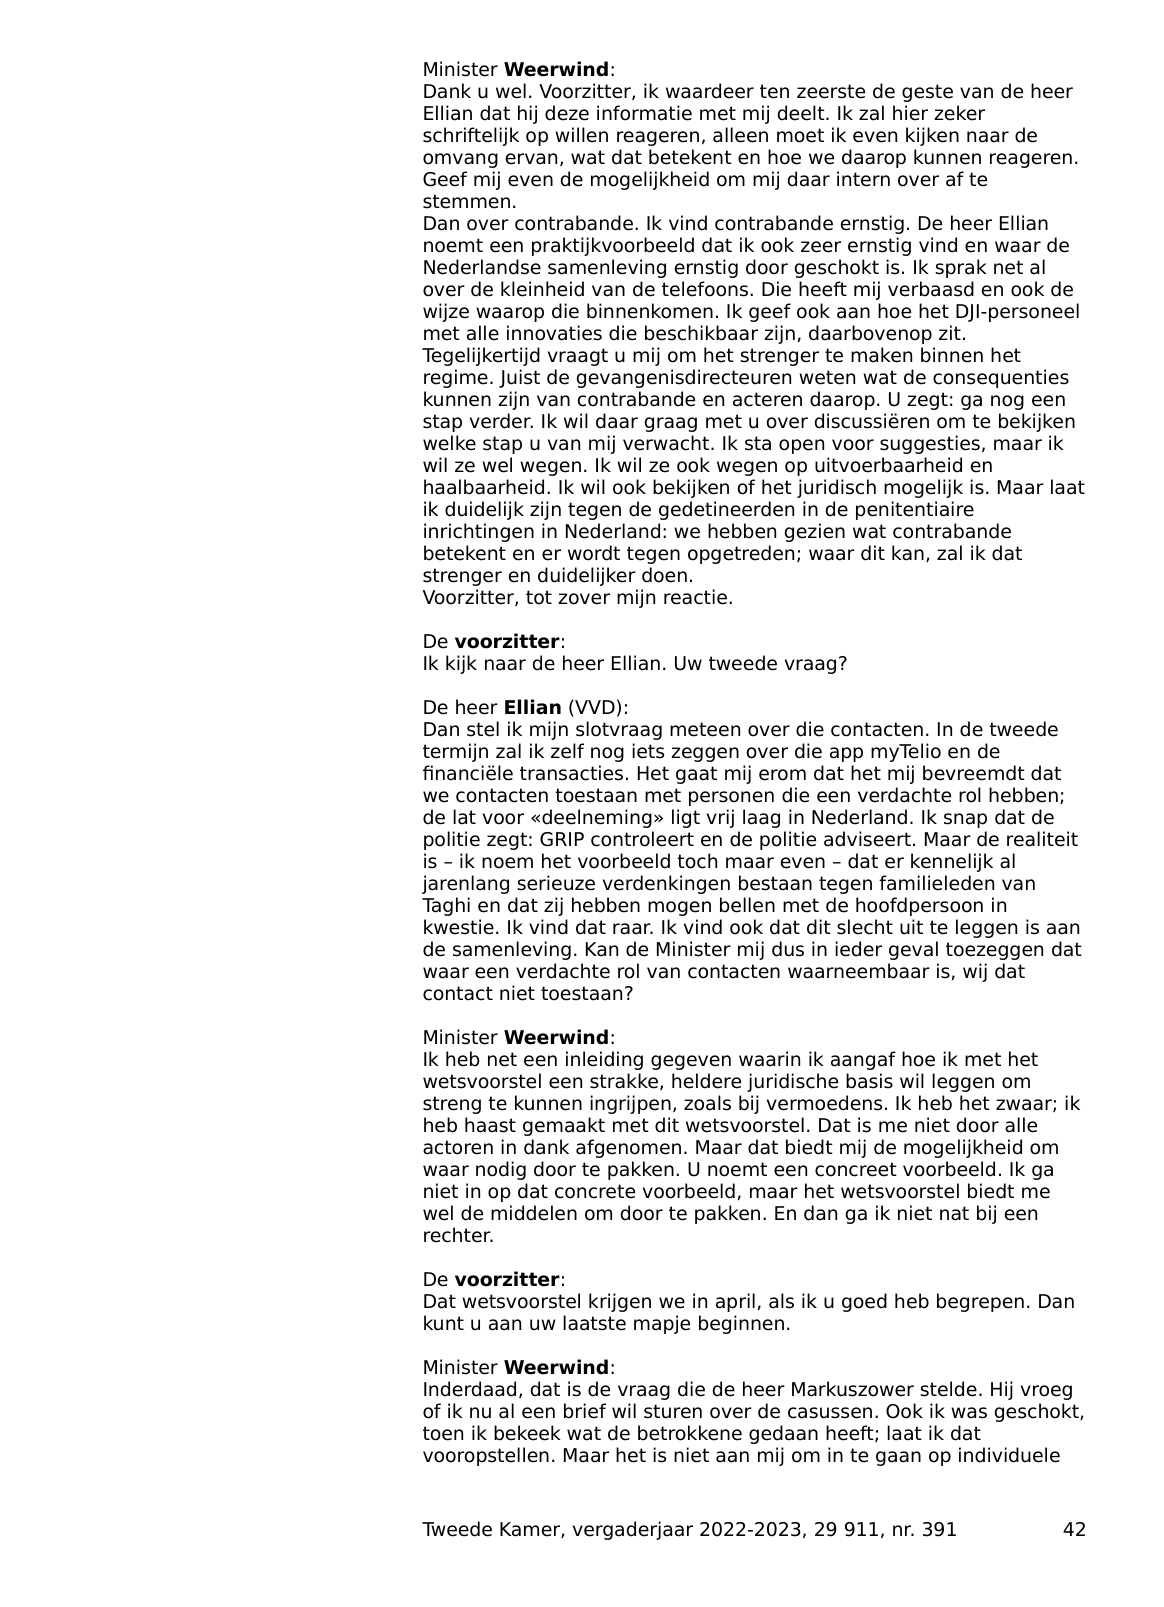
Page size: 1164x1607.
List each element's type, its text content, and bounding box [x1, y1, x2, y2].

text Minister Weerwind: [422, 1357, 1087, 1379]
text Ik heb net een inleiding gegeven waarin ik aangaf hoe ik met het wetsvoorstel een strakke, heldere juridische basis wil leggen om streng te kunnen ingrijpen, zoals bij vermoedens. Ik heb het zwaar; ik heb haast gemaakt met dit wetsvoorstel. Dat is me niet door alle actoren in dank afgenomen. Maar dat biedt mij de mogelijkheid om waar nodig door te pakken. U noemt een concreet voorbeeld. Ik ga niet in op dat concrete voorbeeld, maar het wetsvoorstel biedt me wel de middelen om door te pakken. En dan ga ik niet nat bij een rechter. [422, 1049, 1087, 1247]
text Inderdaad, dat is de vraag die de heer Markuszower stelde. Hij vroeg of ik nu al een brief wil sturen over de casussen. Ook ik was geschokt, toen ik bekeek wat de betrokkene gedaan heeft; laat ik dat vooropstellen. Maar het is niet aan mij om in te gaan op individuele [422, 1379, 1087, 1467]
text Minister Weerwind: [422, 1027, 1087, 1049]
text Dan over contrabande. Ik vind contrabande ernstig. De heer Ellian noemt een praktijkvoorbeeld dat ik ook zeer ernstig vind en waar de Nederlandse samenleving ernstig door geschokt is. Ik sprak net al over de kleinheid van de telefoons. Die heeft mij verbaasd en ook de wijze waarop die binnenkomen. Ik geef ook aan hoe het DJI-personeel met alle innovaties die beschikbaar zijn, daarbovenop zit. Tegelijkertijd vraagt u mij om het strenger te maken binnen het regime. Juist de gevangenisdirecteuren weten wat de consequenties kunnen zijn van contrabande en acteren daarop. U zegt: ga nog een stap verder. Ik wil daar graag met u over discussiëren om te bekijken welke stap u van mij verwacht. Ik sta open voor suggesties, maar ik wil ze wel wegen. Ik wil ze ook wegen op uitvoerbaarheid en haalbaarheid. Ik wil ook bekijken of het juridisch mogelijk is. Maar laat ik duidelijk zijn tegen de gedetineerden in de penitentiaire inrichtingen in Nederland: we hebben gezien wat contrabande betekent en er wordt tegen opgetreden; waar dit kan, zal ik dat strenger en duidelijker doen. [422, 213, 1087, 587]
text Dan stel ik mijn slotvraag meteen over die contacten. In de tweede termijn zal ik zelf nog iets zeggen over die app myTelio en de financiële transacties. Het gaat mij erom dat het mij bevreemdt dat we contacten toestaan met personen die een verdachte rol hebben; de lat voor «deelneming» ligt vrij laag in Nederland. Ik snap dat de politie zegt: GRIP controleert en de politie adviseert. Maar de realiteit is – ik noem het voorbeeld toch maar even – dat er kennelijk al jarenlang serieuze verdenkingen bestaan tegen familieleden van Taghi en dat zij hebben mogen bellen met de hoofdpersoon in kwestie. Ik vind dat raar. Ik vind ook dat dit slecht uit te leggen is aan de samenleving. Kan de Minister mij dus in ieder geval toezeggen dat waar een verdachte rol van contacten waarneembaar is, wij dat contact niet toestaan? [422, 719, 1087, 1004]
text Dank u wel. Voorzitter, ik waardeer ten zeerste de geste van de heer Ellian dat hij deze informatie met mij deelt. Ik zal hier zeker schriftelijk op willen reageren, alleen moet ik even kijken naar de omvang ervan, wat dat betekent en hoe we daarop kunnen reageren. Geef mij even de mogelijkheid om mij daar intern over af te stemmen. [422, 81, 1087, 213]
text Voorzitter, tot zover mijn reactie. [422, 587, 1087, 608]
text Ik kijk naar de heer Ellian. Uw tweede vraag? [422, 653, 1087, 675]
text De voorzitter: [422, 631, 1087, 653]
text De voorzitter: [422, 1269, 1087, 1291]
text Dat wetsvoorstel krijgen we in april, als ik u goed heb begrepen. Dan kunt u aan uw laatste mapje beginnen. [422, 1291, 1087, 1335]
text Minister Weerwind: [422, 59, 1087, 81]
text De heer Ellian (VVD): [422, 697, 1087, 719]
